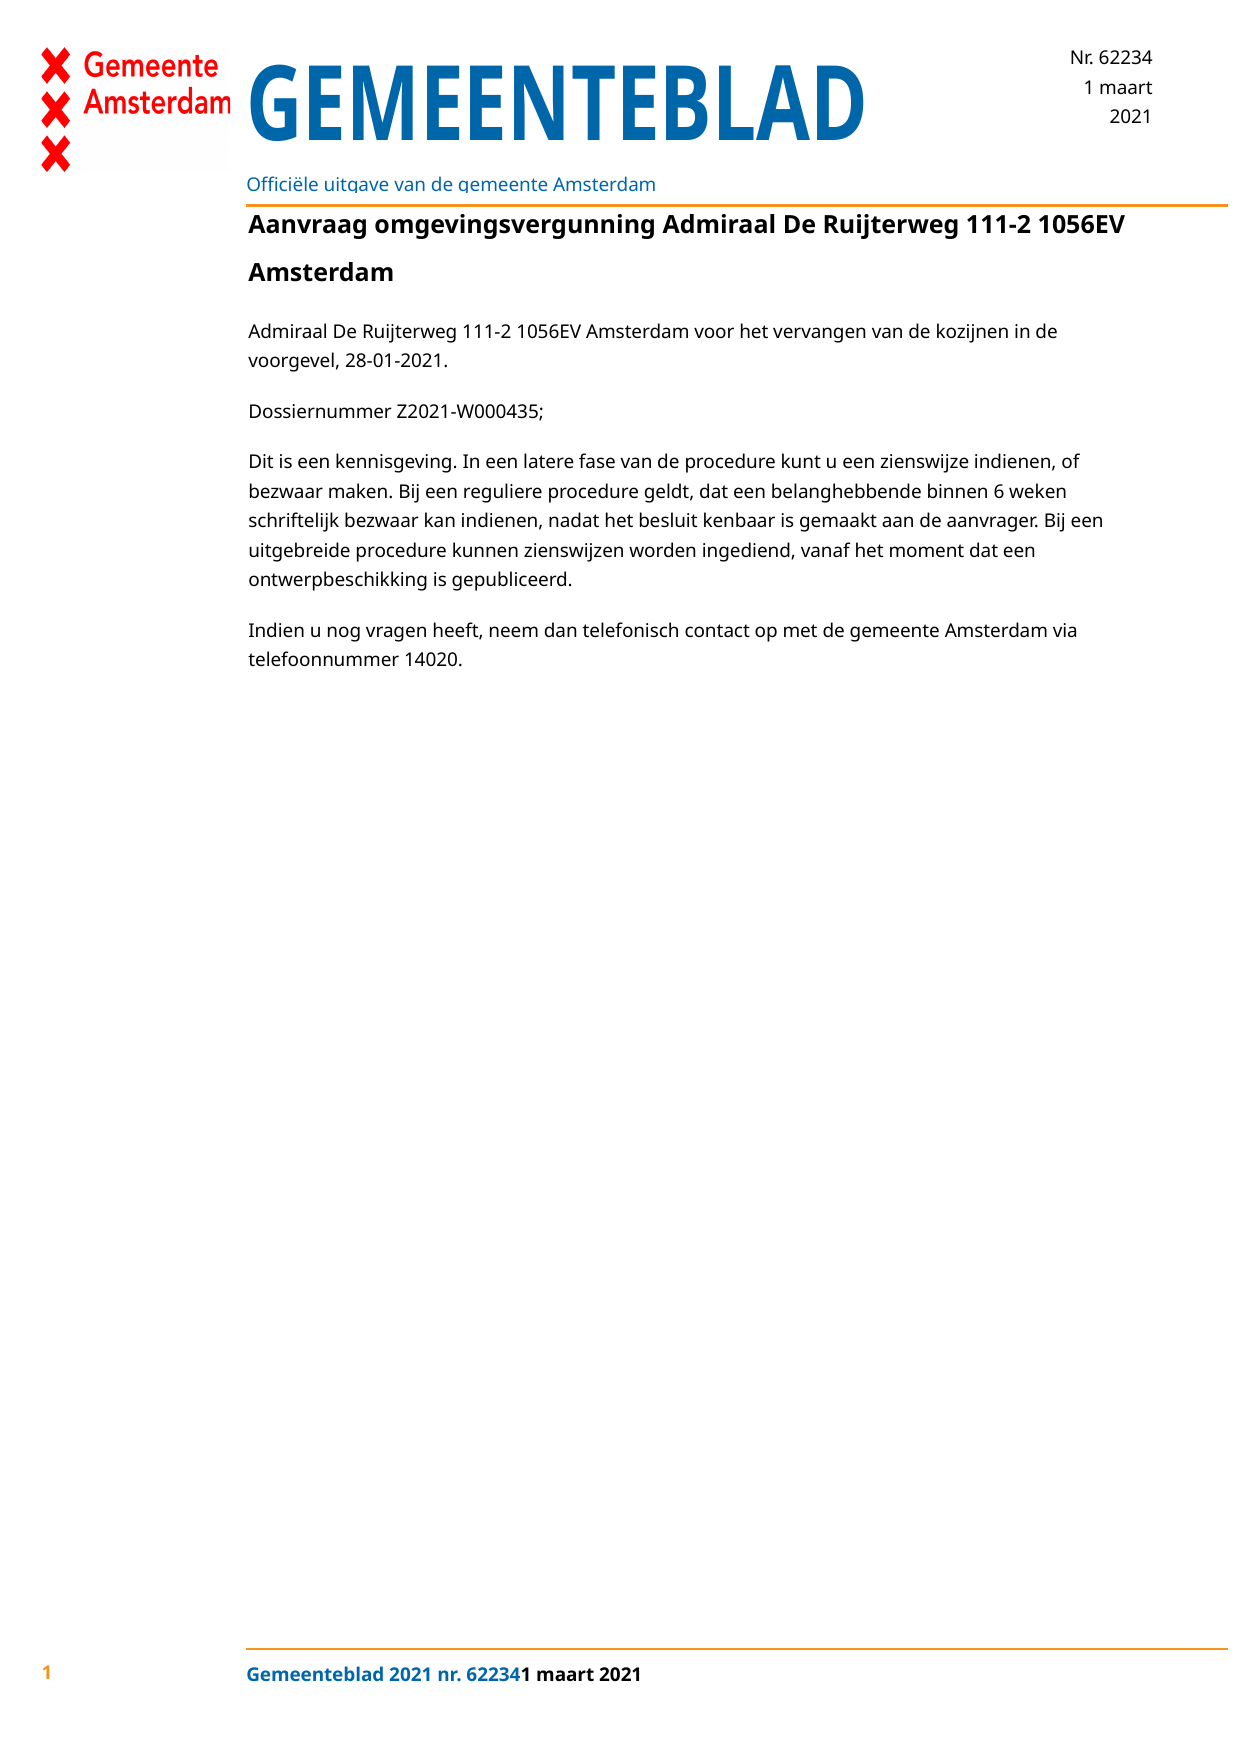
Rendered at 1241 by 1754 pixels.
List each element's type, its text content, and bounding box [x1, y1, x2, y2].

text Admiraal De Ruijterweg 111-2 1056EV Amsterdam voor het vervangen van de kozijnen in de voorgevel, 28-01-2021. [248, 318, 1152, 373]
text Dossiernummer Z2021-W000435; [248, 398, 1152, 424]
text Indien u nog vragen heeft, neem dan telefonisch contact op met de gemeente Amsterdam via telefoonnummer 14020. [248, 617, 1152, 672]
text Dit is een kennisgeving. In een latere fase van de procedure kunt u een zienswijze indienen, of bezwaar maken. Bij een reguliere procedure geldt, dat een belanghebbende binnen 6 weken schriftelijk bezwaar kan indienen, nadat het besluit kenbaar is gemaakt aan de aanvrager. Bij een uitgebreide procedure kunnen zienswijzen worden ingediend, vanaf het moment dat een ontwerpbeschikking is gepubliceerd. [248, 448, 1152, 592]
text Aanvraag omgevingsvergunning Admiraal De Ruijterweg 111-2 1056EV Amsterdam [248, 207, 1152, 288]
picture [41, 47, 231, 172]
